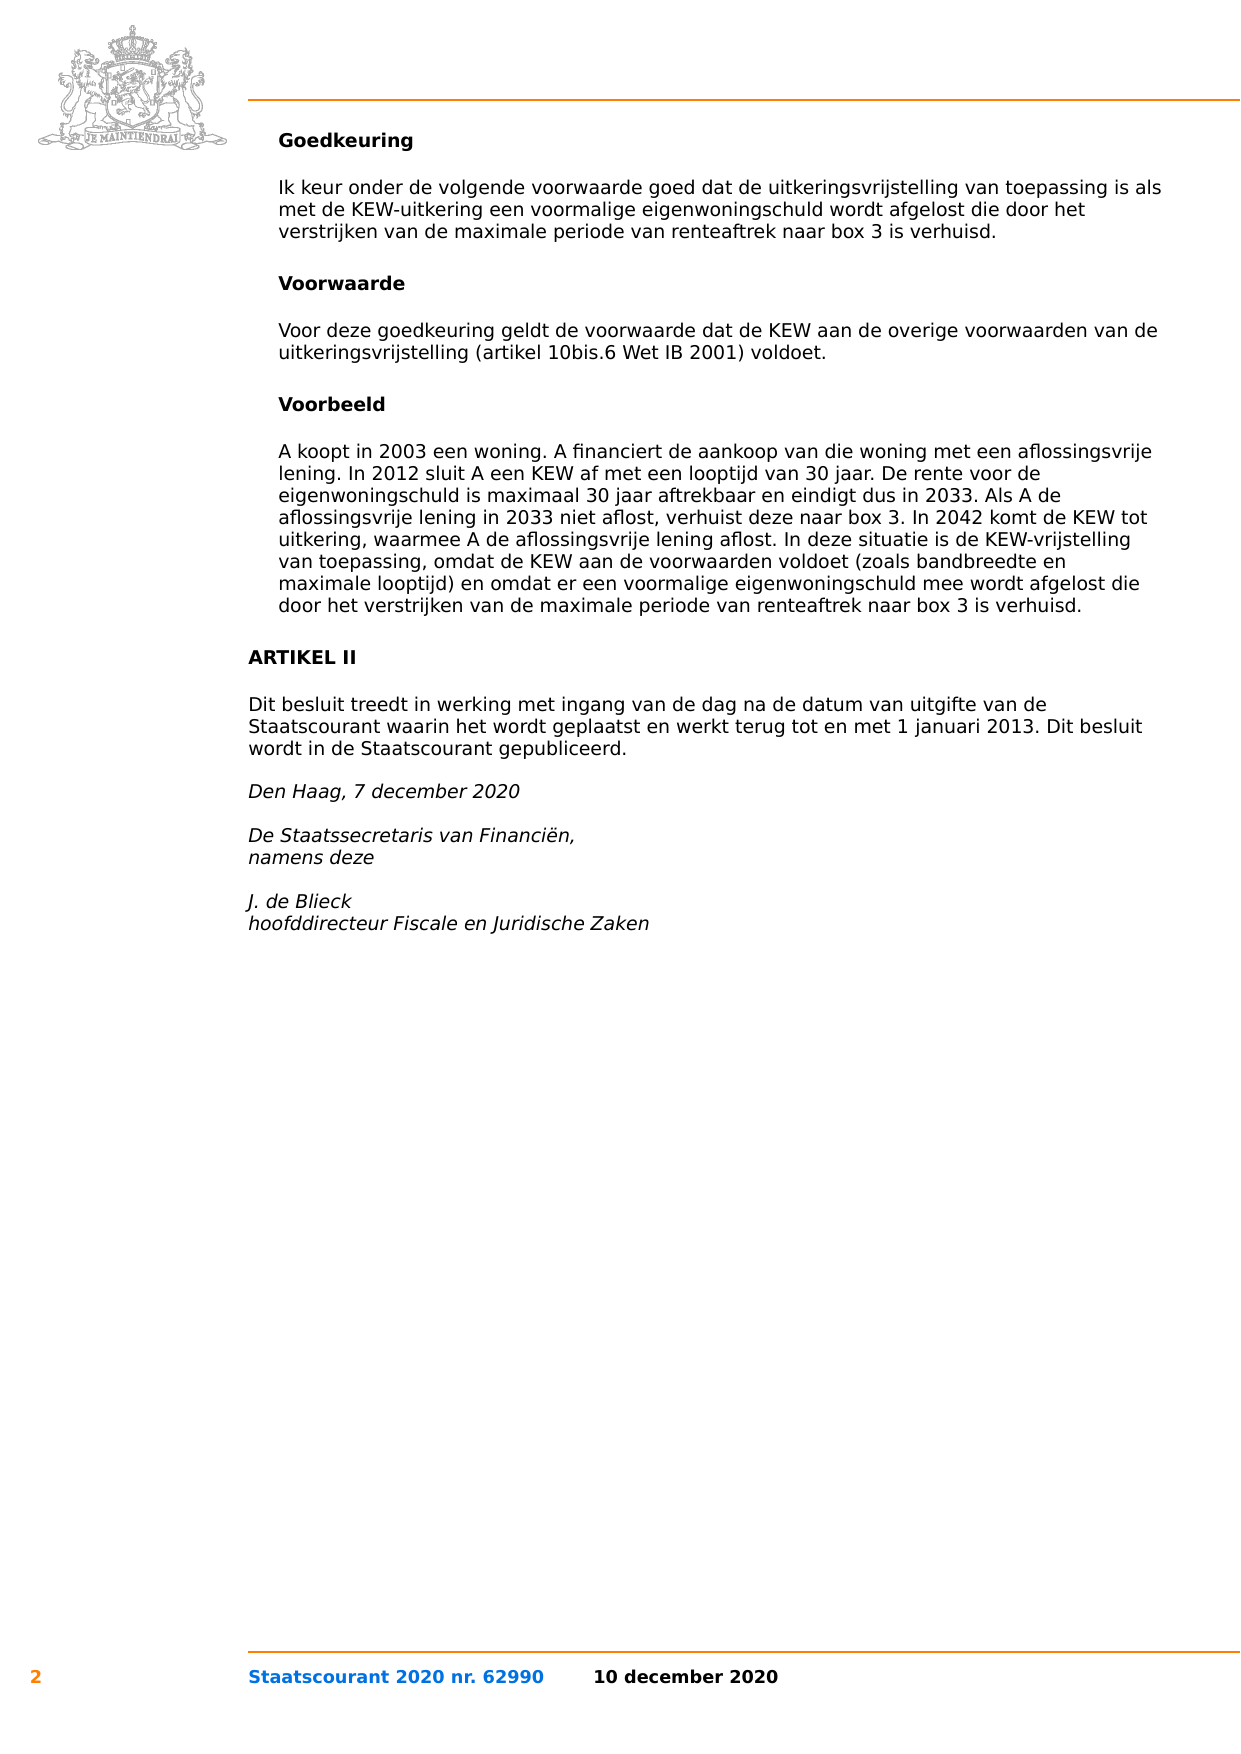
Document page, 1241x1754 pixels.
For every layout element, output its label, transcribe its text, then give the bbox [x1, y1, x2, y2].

text Ik keur onder de volgende voorwaarde goed dat de uitkeringsvrijstelling van toepassing is als met de KEW-uitkering een voormalige eigenwoningschuld wordt afgelost die door het verstrijken van de maximale periode van renteaftrek naar box 3 is verhuisd. [278, 177, 1163, 243]
text Den Haag, 7 december 2020 [248, 781, 1163, 803]
subtitle Goedkeuring [278, 130, 1163, 152]
picture [38, 25, 227, 150]
subtitle ARTIKEL II [248, 647, 1163, 668]
subtitle Voorwaarde [278, 273, 1163, 295]
text Voor deze goedkeuring geldt de voorwaarde dat de KEW aan de overige voorwaarden van de uitkeringsvrijstelling (artikel 10bis.6 Wet IB 2001) voldoet. [278, 320, 1163, 364]
text Dit besluit treedt in werking met ingang van de dag na de datum van uitgifte van de Staatscourant waarin het wordt geplaatst en werkt terug tot en met 1 januari 2013. Dit besluit wordt in de Staatscourant gepubliceerd. [248, 693, 1163, 759]
subtitle Voorbeeld [278, 394, 1163, 416]
text De Staatssecretaris van Financiën, namens deze J. de Blieck hoofddirecteur Fiscale en Juridische Zaken [248, 825, 1163, 935]
text A koopt in 2003 een woning. A financiert de aankoop van die woning met een aflossingsvrije lening. In 2012 sluit A een KEW af met een looptijd van 30 jaar. De rente voor de eigenwoningschuld is maximaal 30 jaar aftrekbaar en eindigt dus in 2033. Als A de aflossingsvrije lening in 2033 niet aflost, verhuist deze naar box 3. In 2042 komt de KEW tot uitkering, waarmee A de aflossingsvrije lening aflost. In deze situatie is de KEW-vrijstelling van toepassing, omdat de KEW aan de voorwaarden voldoet (zoals bandbreedte en maximale looptijd) en omdat er een voormalige eigenwoningschuld mee wordt afgelost die door het verstrijken van de maximale periode van renteaftrek naar box 3 is verhuisd. [278, 441, 1163, 617]
